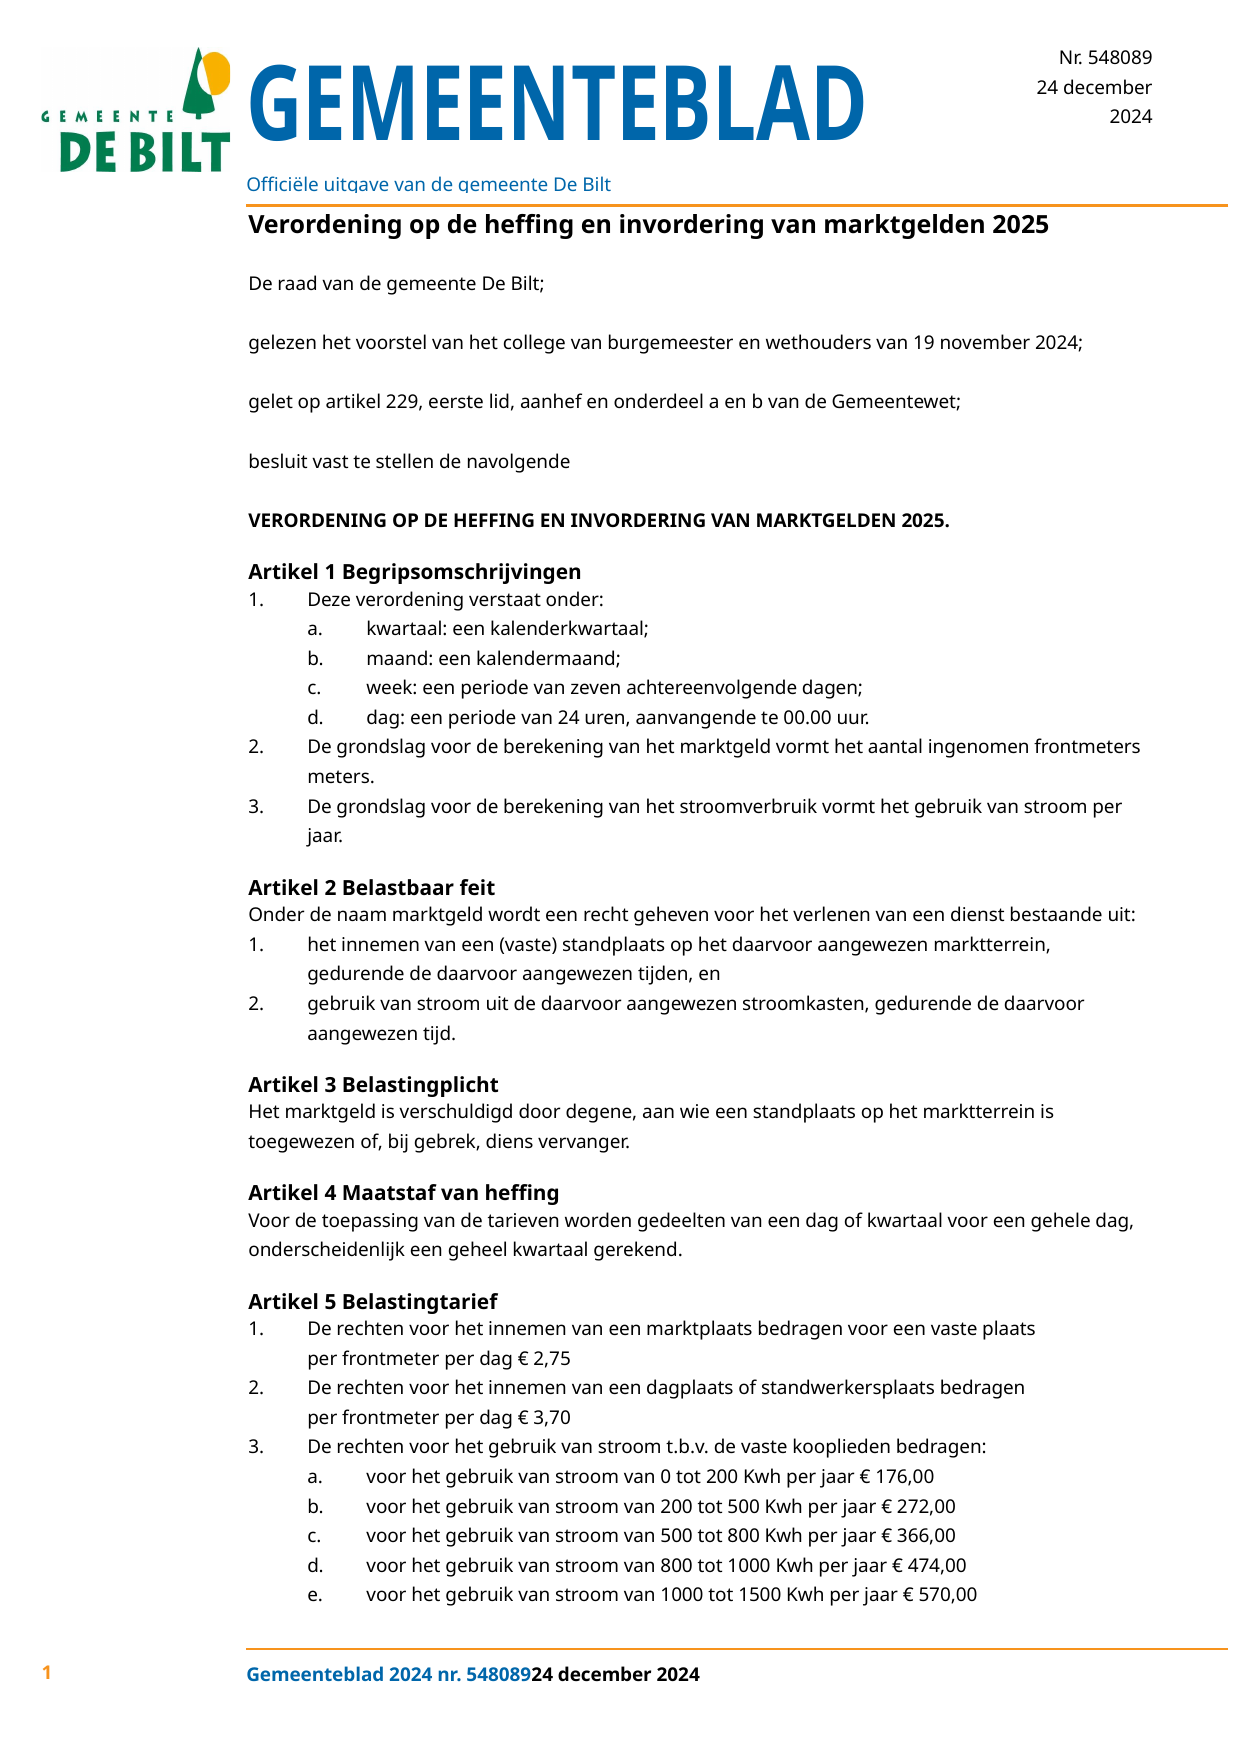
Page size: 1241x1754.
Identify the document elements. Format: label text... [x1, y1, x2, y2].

list dag: een periode van 24 uren, aanvangende te 00.00 uur. [307, 704, 1152, 730]
text besluit vast te stellen de navolgende [248, 448, 1152, 473]
list het innemen van een (vaste) standplaats op het daarvoor aangewezen marktterrein, gedurende de daarvoor aangewezen tijden, en [248, 931, 1152, 986]
list kwartaal: een kalenderkwartaal; [307, 615, 1152, 641]
text Artikel 2 Belastbaar feit [248, 873, 1152, 901]
list De grondslag voor de berekening van het stroomverbruik vormt het gebruik van stroom per jaar. [248, 793, 1152, 848]
list De rechten voor het innemen van een dagplaats of standwerkersplaats bedragen [248, 1374, 1152, 1400]
list De grondslag voor de berekening van het marktgeld vormt het aantal ingenomen frontmeters meters. [248, 734, 1152, 789]
list gebruik van stroom uit de daarvoor aangewezen stroomkasten, gedurende de daarvoor aangewezen tijd. [248, 990, 1152, 1045]
list Deze verordening verstaat onder: [248, 586, 1152, 612]
list voor het gebruik van stroom van 0 tot 200 Kwh per jaar € 176,00 [307, 1463, 1152, 1489]
list De rechten voor het gebruik van stroom t.b.v. de vaste kooplieden bedragen: [248, 1434, 1152, 1459]
text Artikel 4 Maatstaf van heffing [248, 1178, 1152, 1207]
text De raad van de gemeente De Bilt; [248, 270, 1152, 296]
text gelet op artikel 229, eerste lid, aanhef en onderdeel a en b van de Gemeentewet; [248, 389, 1152, 414]
text Artikel 5 Belastingtarief [248, 1287, 1152, 1315]
list week: een periode van zeven achtereenvolgende dagen; [307, 674, 1152, 700]
list voor het gebruik van stroom van 1000 tot 1500 Kwh per jaar € 570,00 [307, 1582, 1152, 1607]
list per frontmeter per dag € 3,70 [248, 1404, 1152, 1430]
text Het marktgeld is verschuldigd door degene, aan wie een standplaats op het marktterrein is toegewezen of, bij gebrek, diens vervanger. [248, 1098, 1152, 1154]
list voor het gebruik van stroom van 500 tot 800 Kwh per jaar € 366,00 [307, 1522, 1152, 1548]
list voor het gebruik van stroom van 200 tot 500 Kwh per jaar € 272,00 [307, 1493, 1152, 1519]
list maand: een kalendermaand; [307, 645, 1152, 671]
text Voor de toepassing van de tarieven worden gedeelten van een dag of kwartaal voor een gehele dag, onderscheidenlijk een geheel kwartaal gerekend. [248, 1207, 1152, 1262]
text Verordening op de heffing en invordering van marktgelden 2025 [248, 207, 1152, 241]
list De rechten voor het innemen van een marktplaats bedragen voor een vaste plaats [248, 1315, 1152, 1341]
text Artikel 3 Belastingplicht [248, 1070, 1152, 1098]
text Onder de naam marktgeld wordt een recht geheven voor het verlenen van een dienst bestaande uit: [248, 901, 1152, 927]
picture [41, 47, 231, 172]
text gelezen het voorstel van het college van burgemeester en wethouders van 19 november 2024; [248, 329, 1152, 355]
list per frontmeter per dag € 2,75 [248, 1345, 1152, 1371]
text VERORDENING OP DE HEFFING EN INVORDERING VAN MARKTGELDEN 2025. [248, 507, 1152, 533]
text Artikel 1 Begripsomschrijvingen [248, 557, 1152, 586]
list voor het gebruik van stroom van 800 tot 1000 Kwh per jaar € 474,00 [307, 1552, 1152, 1578]
